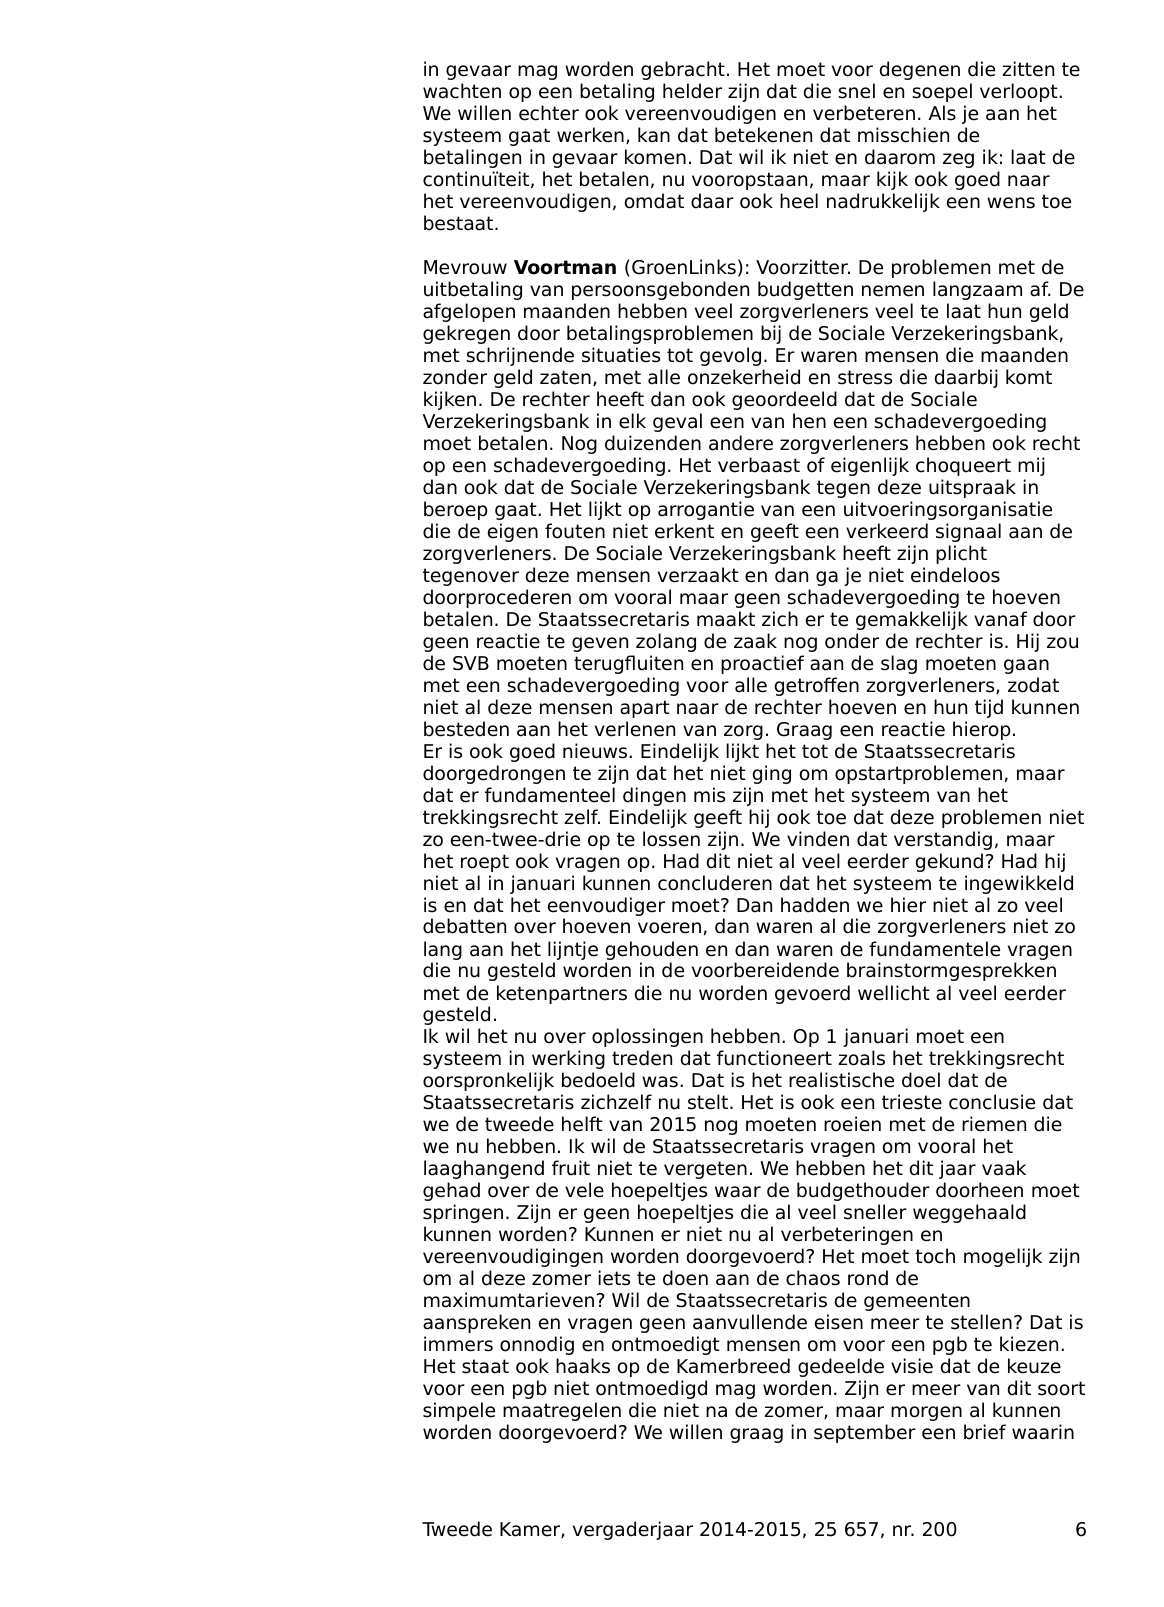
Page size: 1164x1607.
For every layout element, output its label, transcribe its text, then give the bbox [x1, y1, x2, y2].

text in gevaar mag worden gebracht. Het moet voor degenen die zitten te wachten op een betaling helder zijn dat die snel en soepel verloopt. We willen echter ook vereenvoudigen en verbeteren. Als je aan het systeem gaat werken, kan dat betekenen dat misschien de betalingen in gevaar komen. Dat wil ik niet en daarom zeg ik: laat de continuïteit, het betalen, nu vooropstaan, maar kijk ook goed naar het vereenvoudigen, omdat daar ook heel nadrukkelijk een wens toe bestaat. [422, 59, 1087, 235]
text Mevrouw Voortman (GroenLinks): Voorzitter. De problemen met de uitbetaling van persoonsgebonden budgetten nemen langzaam af. De afgelopen maanden hebben veel zorgverleners veel te laat hun geld gekregen door betalingsproblemen bij de Sociale Verzekeringsbank, met schrijnende situaties tot gevolg. Er waren mensen die maanden zonder geld zaten, met alle onzekerheid en stress die daarbij komt kijken. De rechter heeft dan ook geoordeeld dat de Sociale Verzekeringsbank in elk geval een van hen een schadevergoeding moet betalen. Nog duizenden andere zorgverleners hebben ook recht op een schadevergoeding. Het verbaast of eigenlijk choqueert mij dan ook dat de Sociale Verzekeringsbank tegen deze uitspraak in beroep gaat. Het lijkt op arrogantie van een uitvoeringsorganisatie die de eigen fouten niet erkent en geeft een verkeerd signaal aan de zorgverleners. De Sociale Verzekeringsbank heeft zijn plicht tegenover deze mensen verzaakt en dan ga je niet eindeloos doorprocederen om vooral maar geen schadevergoeding te hoeven betalen. De Staatssecretaris maakt zich er te gemakkelijk vanaf door geen reactie te geven zolang de zaak nog onder de rechter is. Hij zou de SVB moeten terugfluiten en proactief aan de slag moeten gaan met een schadevergoeding voor alle getroffen zorgverleners, zodat niet al deze mensen apart naar de rechter hoeven en hun tijd kunnen besteden aan het verlenen van zorg. Graag een reactie hierop. [422, 257, 1087, 741]
text Ik wil het nu over oplossingen hebben. Op 1 januari moet een systeem in werking treden dat functioneert zoals het trekkingsrecht oorspronkelijk bedoeld was. Dat is het realistische doel dat de Staatssecretaris zichzelf nu stelt. Het is ook een trieste conclusie dat we de tweede helft van 2015 nog moeten roeien met de riemen die we nu hebben. Ik wil de Staatssecretaris vragen om vooral het laaghangend fruit niet te vergeten. We hebben het dit jaar vaak gehad over de vele hoepeltjes waar de budgethouder doorheen moet springen. Zijn er geen hoepeltjes die al veel sneller weggehaald kunnen worden? Kunnen er niet nu al verbeteringen en vereenvoudigingen worden doorgevoerd? Het moet toch mogelijk zijn om al deze zomer iets te doen aan de chaos rond de maximumtarieven? Wil de Staatssecretaris de gemeenten aanspreken en vragen geen aanvullende eisen meer te stellen? Dat is immers onnodig en ontmoedigt mensen om voor een pgb te kiezen. Het staat ook haaks op de Kamerbreed gedeelde visie dat de keuze voor een pgb niet ontmoedigd mag worden. Zijn er meer van dit soort simpele maatregelen die niet na de zomer, maar morgen al kunnen worden doorgevoerd? We willen graag in september een brief waarin [422, 1026, 1087, 1444]
text Er is ook goed nieuws. Eindelijk lijkt het tot de Staatssecretaris doorgedrongen te zijn dat het niet ging om opstartproblemen, maar dat er fundamenteel dingen mis zijn met het systeem van het trekkingsrecht zelf. Eindelijk geeft hij ook toe dat deze problemen niet zo een-twee-drie op te lossen zijn. We vinden dat verstandig, maar het roept ook vragen op. Had dit niet al veel eerder gekund? Had hij niet al in januari kunnen concluderen dat het systeem te ingewikkeld is en dat het eenvoudiger moet? Dan hadden we hier niet al zo veel debatten over hoeven voeren, dan waren al die zorgverleners niet zo lang aan het lijntje gehouden en dan waren de fundamentele vragen die nu gesteld worden in de voorbereidende brainstormgesprekken met de ketenpartners die nu worden gevoerd wellicht al veel eerder gesteld. [422, 741, 1087, 1026]
